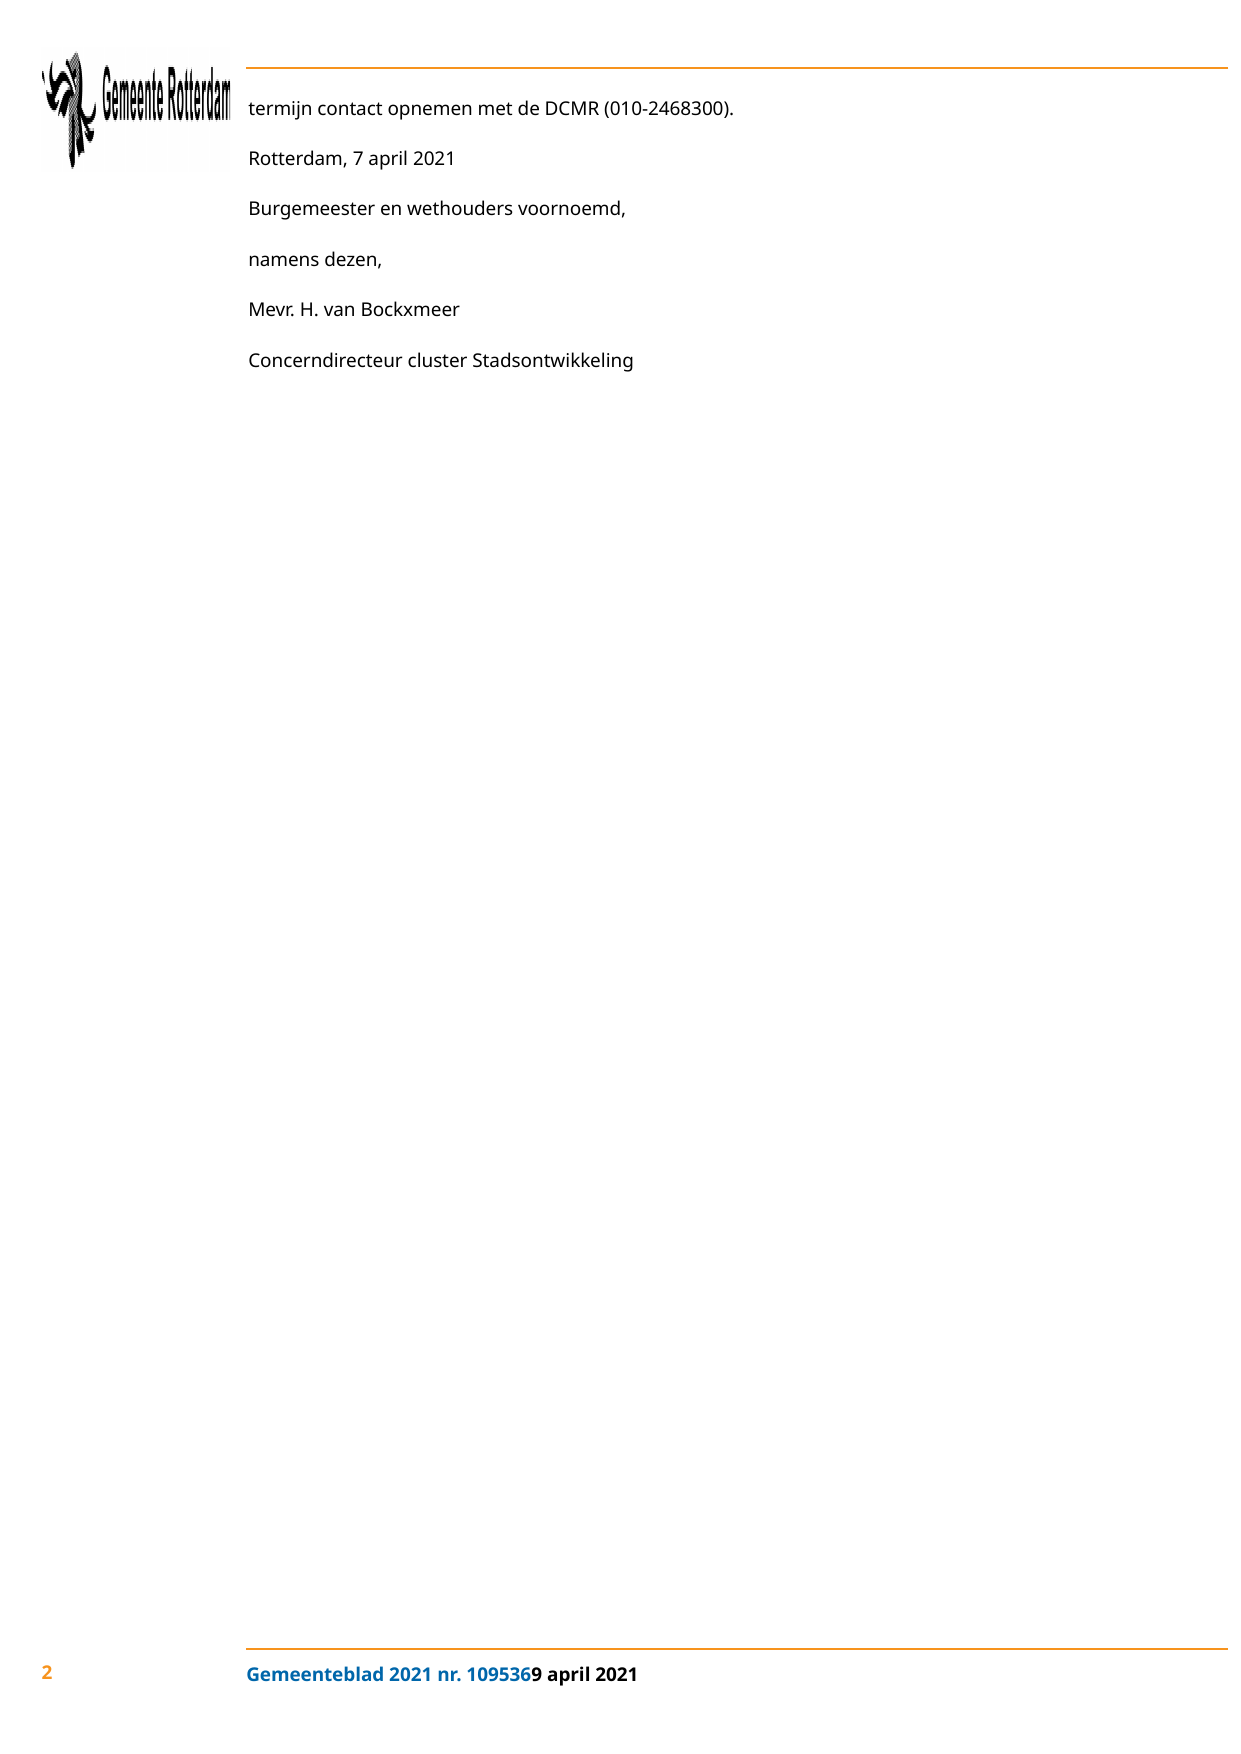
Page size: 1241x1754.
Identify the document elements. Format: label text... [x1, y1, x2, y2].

picture [41, 47, 231, 172]
text termijn contact opnemen met de DCMR (010-2468300). [248, 95, 1152, 121]
text Burgemeester en wethouders voornoemd, [248, 196, 1152, 221]
text namens dezen, [248, 246, 1152, 272]
text Rotterdam, 7 april 2021 [248, 145, 1152, 171]
text Mevr. H. van Bockxmeer [248, 296, 1152, 322]
text Concerndirecteur cluster Stadsontwikkeling [248, 347, 1152, 373]
